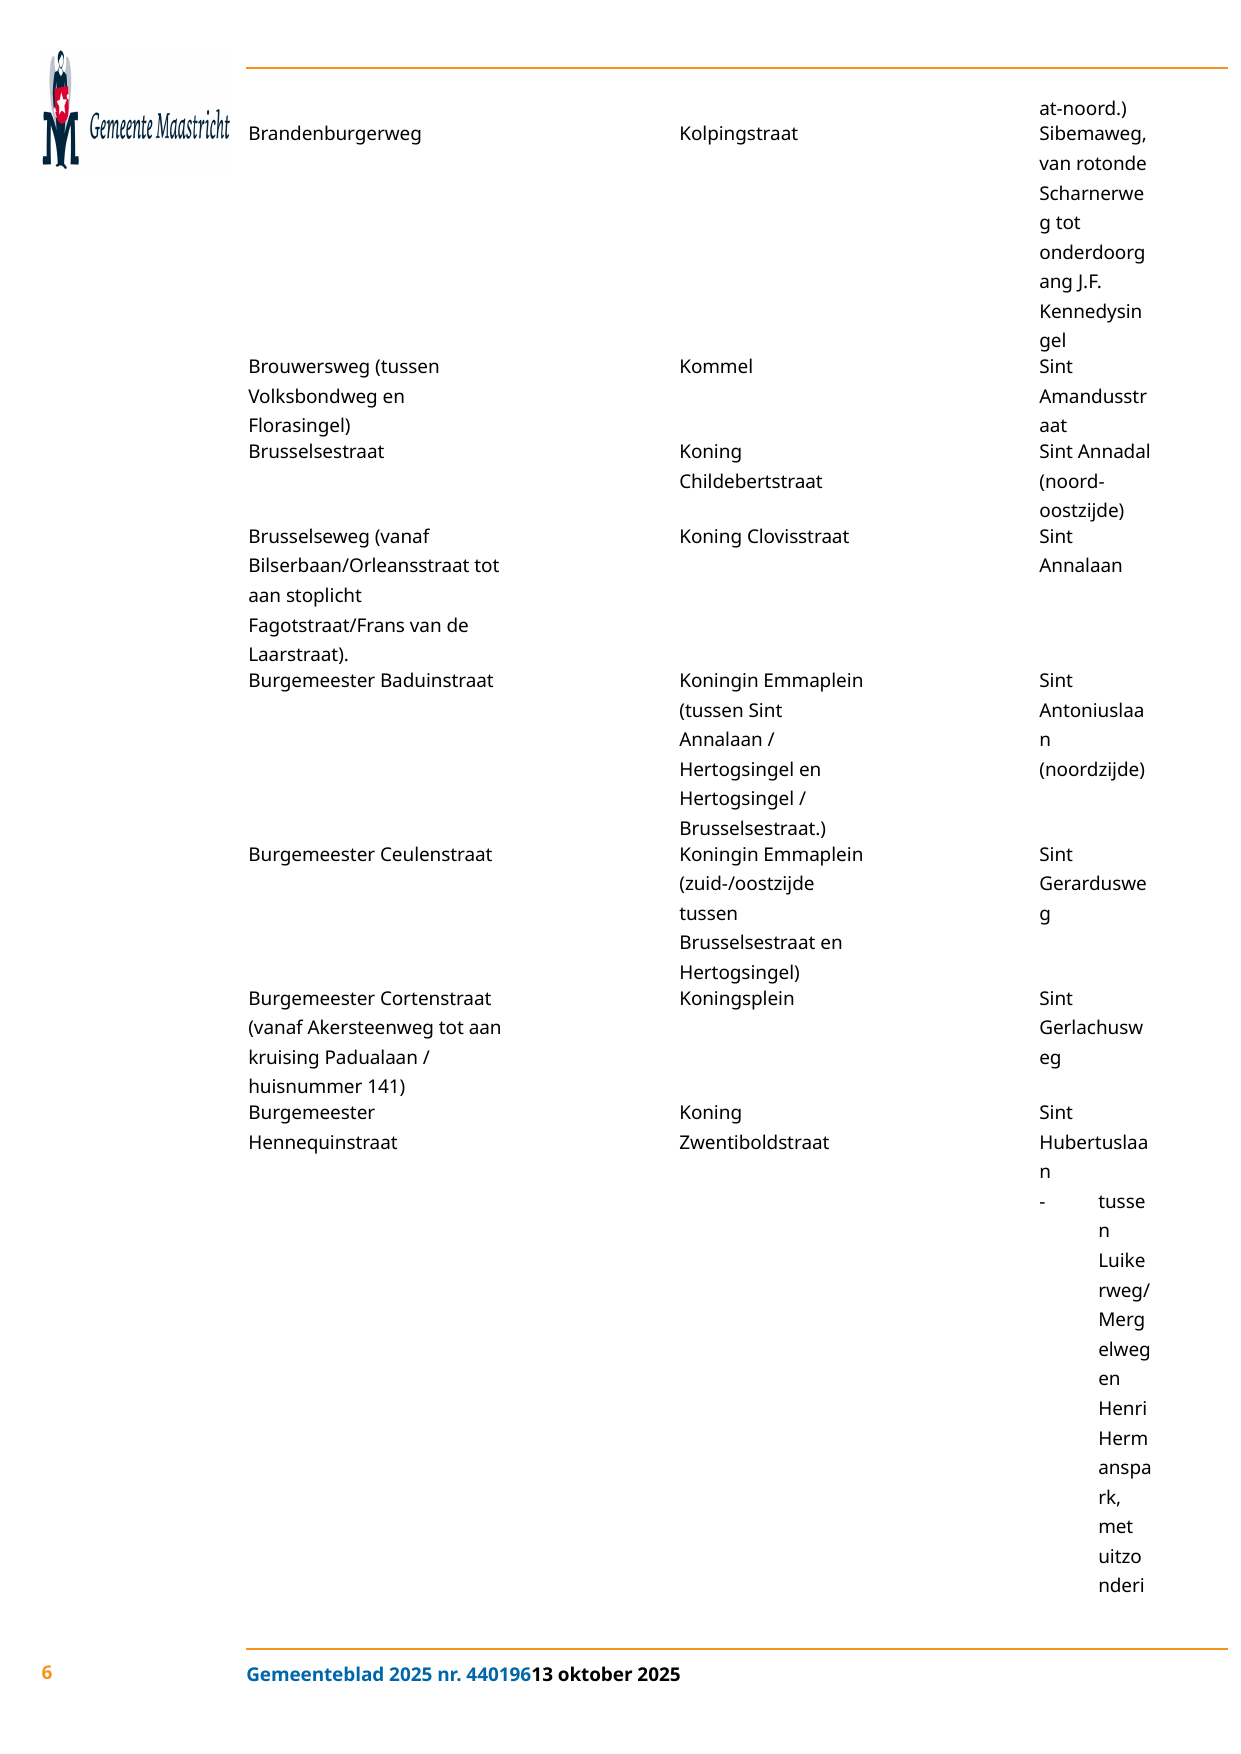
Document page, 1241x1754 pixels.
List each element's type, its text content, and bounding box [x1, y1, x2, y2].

table_cell Kolpingstraat [679, 121, 867, 353]
table_cell [867, 841, 1039, 985]
table_cell [507, 95, 679, 121]
table_cell Sint Hubertuslaan tussen Luikerweg/Mergelweg en Henri Hermanspark, met uitzonderi [1039, 1099, 1152, 1598]
table_cell Kommel [679, 353, 867, 438]
table_cell [507, 667, 679, 841]
table_cell Sint Gerardusweg [1039, 841, 1152, 985]
table_cell [507, 438, 679, 523]
picture [41, 47, 231, 172]
table_cell [867, 438, 1039, 523]
table_cell Sint Antoniuslaan (noordzijde) [1039, 667, 1152, 841]
table_cell [867, 95, 1039, 121]
table_cell Sint Amandusstraat [1039, 353, 1152, 438]
table_cell Burgemeester Hennequinstraat [248, 1099, 507, 1598]
table_cell Sint Annadal (noord-oostzijde) [1039, 438, 1152, 523]
table_cell Brandenburgerweg [248, 121, 507, 353]
table_cell Brusselsestraat [248, 438, 507, 523]
table_cell at-noord.) [1039, 95, 1152, 121]
table_cell Koning Childebertstraat [679, 438, 867, 523]
table_cell Koningin Emmaplein (zuid-/oostzijde tussen Brusselsestraat en Hertogsingel) [679, 841, 867, 985]
table_cell Brouwersweg (tussen Volksbondweg en Florasingel) [248, 353, 507, 438]
table_cell [867, 353, 1039, 438]
table_cell Koning Clovisstraat [679, 523, 867, 667]
table_cell [867, 985, 1039, 1099]
table_cell Brusselseweg (vanaf Bilserbaan/Orleansstraat tot aan stoplicht Fagotstraat/Frans van de Laarstraat). [248, 523, 507, 667]
table_cell [507, 841, 679, 985]
table_cell [507, 121, 679, 353]
table_cell [867, 523, 1039, 667]
table_cell [507, 985, 679, 1099]
table_cell Burgemeester Baduinstraat [248, 667, 507, 841]
table_cell Koningsplein [679, 985, 867, 1099]
table_cell [507, 1099, 679, 1598]
table_cell Sibemaweg, van rotonde Scharnerweg tot onderdoorgang J.F. Kennedysingel [1039, 121, 1152, 353]
table_cell [867, 667, 1039, 841]
table_cell [507, 353, 679, 438]
table_cell Burgemeester Cortenstraat (vanaf Akersteenweg tot aan kruising Padualaan / huisnummer 141) [248, 985, 507, 1099]
table_cell [679, 95, 867, 121]
table_cell [507, 523, 679, 667]
table_cell Burgemeester Ceulenstraat [248, 841, 507, 985]
table_cell [248, 95, 507, 121]
table_cell Sint Gerlachusweg [1039, 985, 1152, 1099]
table_cell Koningin Emmaplein (tussen Sint Annalaan / Hertogsingel en Hertogsingel / Brusselsestraat.) [679, 667, 867, 841]
table_cell Koning Zwentiboldstraat [679, 1099, 867, 1598]
table_cell [867, 121, 1039, 353]
table_cell Sint Annalaan [1039, 523, 1152, 667]
table_cell [867, 1099, 1039, 1598]
